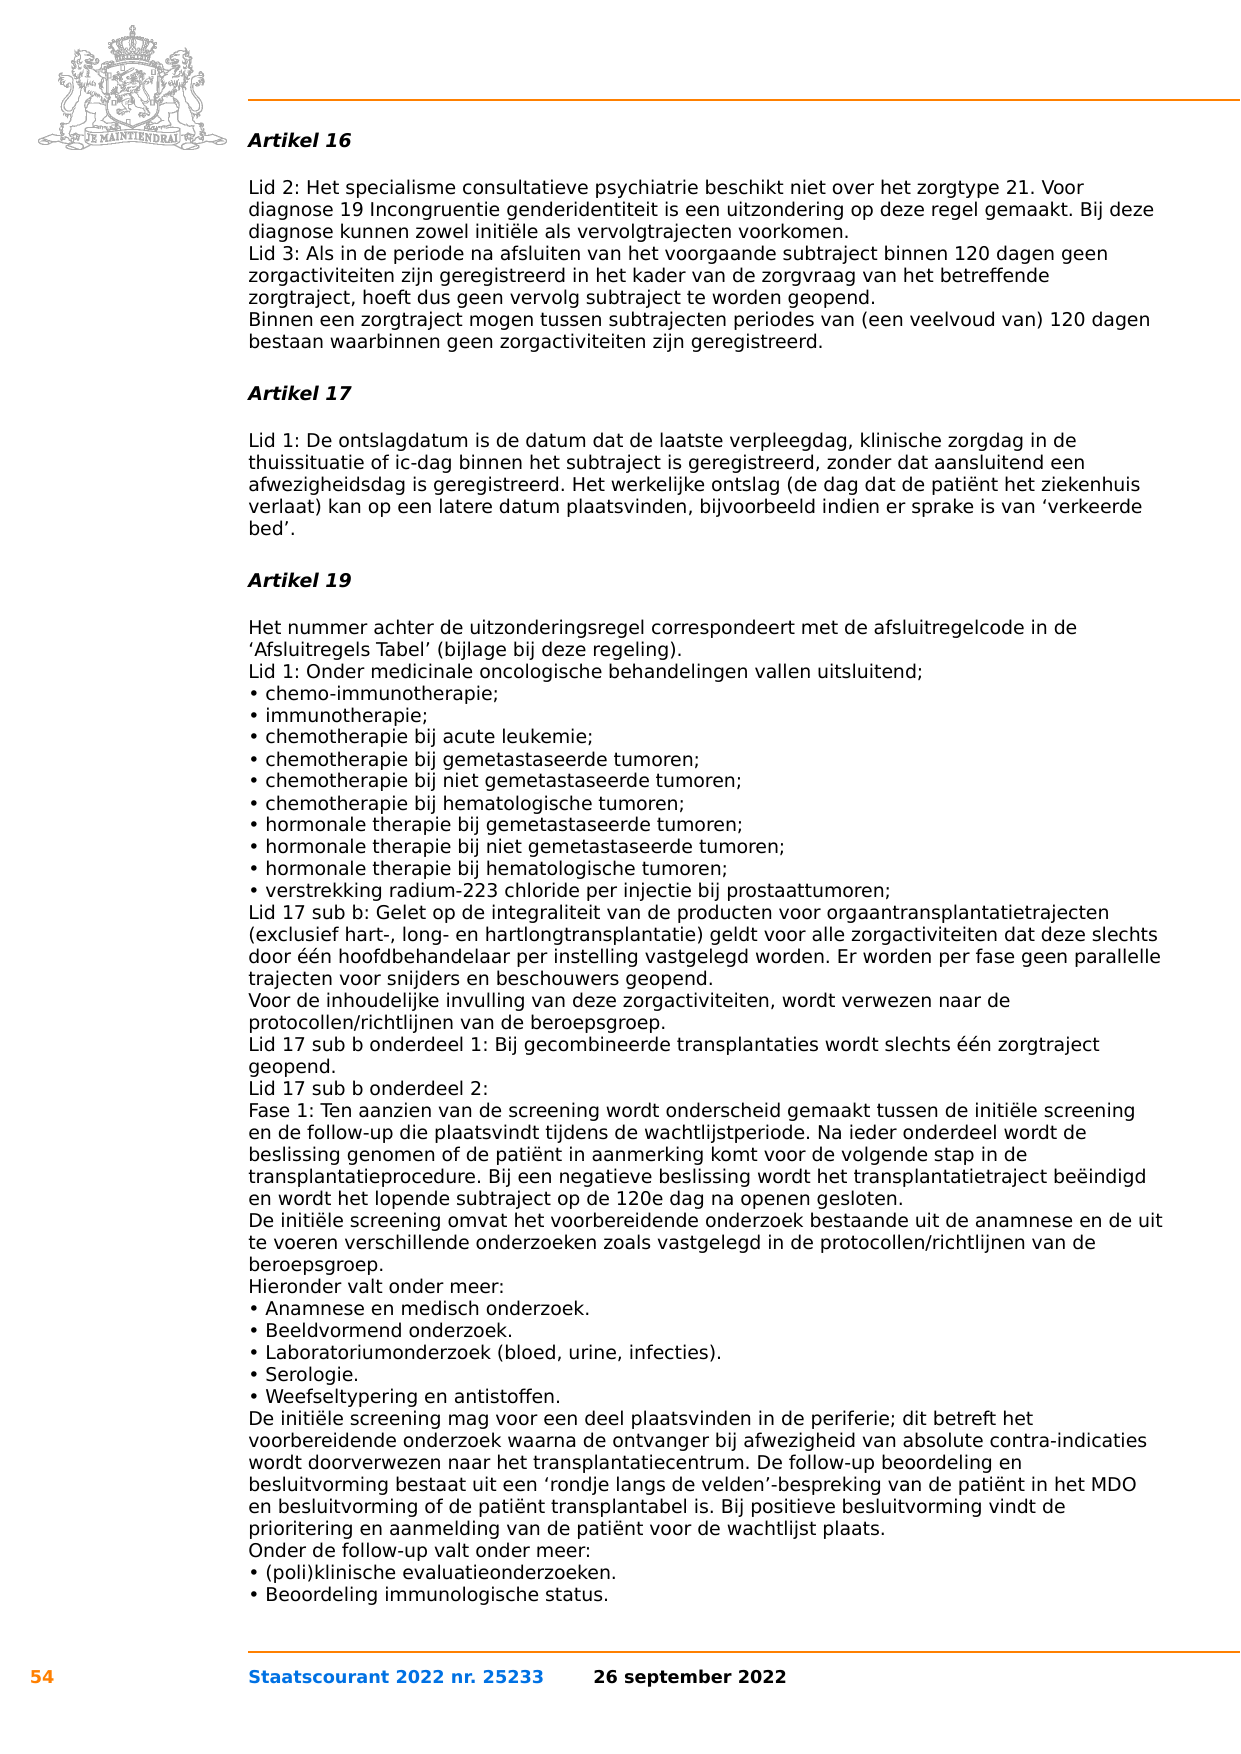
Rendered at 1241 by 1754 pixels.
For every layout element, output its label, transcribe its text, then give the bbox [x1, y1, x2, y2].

text • Beoordeling immunologische status. [248, 1584, 1163, 1606]
subtitle Artikel 17 [248, 383, 1163, 405]
text Lid 17 sub b: Gelet op de integraliteit van de producten voor orgaantransplantatietrajecten (exclusief hart-, long- en hartlongtransplantatie) geldt voor alle zorgactiviteiten dat deze slechts door één hoofdbehandelaar per instelling vastgelegd worden. Er worden per fase geen parallelle trajecten voor snijders en beschouwers geopend. [248, 902, 1163, 990]
text • hormonale therapie bij gemetastaseerde tumoren; [248, 814, 1163, 836]
text • (poli)klinische evaluatieonderzoeken. [248, 1562, 1163, 1584]
text Lid 17 sub b onderdeel 2: [248, 1078, 1163, 1100]
text • chemotherapie bij acute leukemie; [248, 726, 1163, 748]
subtitle Artikel 19 [248, 569, 1163, 592]
subtitle Artikel 16 [248, 130, 1163, 152]
text • Serologie. [248, 1364, 1163, 1386]
text • chemo-immunotherapie; [248, 682, 1163, 704]
text • chemotherapie bij niet gemetastaseerde tumoren; [248, 770, 1163, 792]
text De initiële screening mag voor een deel plaatsvinden in de periferie; dit betreft het voorbereidende onderzoek waarna de ontvanger bij afwezigheid van absolute contra-indicaties wordt doorverwezen naar het transplantatiecentrum. De follow-up beoordeling en besluitvorming bestaat uit een ‘rondje langs de velden’-bespreking van de patiënt in het MDO en besluitvorming of de patiënt transplantabel is. Bij positieve besluitvorming vindt de prioritering en aanmelding van de patiënt voor de wachtlijst plaats. [248, 1408, 1163, 1540]
text • hormonale therapie bij niet gemetastaseerde tumoren; [248, 836, 1163, 858]
text • verstrekking radium-223 chloride per injectie bij prostaattumoren; [248, 880, 1163, 902]
text • Weefseltypering en antistoffen. [248, 1386, 1163, 1408]
text Lid 17 sub b onderdeel 1: Bij gecombineerde transplantaties wordt slechts één zorgtraject geopend. [248, 1034, 1163, 1078]
text Binnen een zorgtraject mogen tussen subtrajecten periodes van (een veelvoud van) 120 dagen bestaan waarbinnen geen zorgactiviteiten zijn geregistreerd. [248, 309, 1163, 353]
text Lid 3: Als in de periode na afsluiten van het voorgaande subtraject binnen 120 dagen geen zorgactiviteiten zijn geregistreerd in het kader van de zorgvraag van het betreffende zorgtraject, hoeft dus geen vervolg subtraject te worden geopend. [248, 243, 1163, 309]
text • Laboratoriumonderzoek (bloed, urine, infecties). [248, 1342, 1163, 1364]
text • chemotherapie bij gemetastaseerde tumoren; [248, 748, 1163, 770]
text Lid 1: De ontslagdatum is de datum dat de laatste verpleegdag, klinische zorgdag in de thuissituatie of ic-dag binnen het subtraject is geregistreerd, zonder dat aansluitend een afwezigheidsdag is geregistreerd. Het werkelijke ontslag (de dag dat de patiënt het ziekenhuis verlaat) kan op een latere datum plaatsvinden, bijvoorbeeld indien er sprake is van ‘verkeerde bed’. [248, 430, 1163, 539]
text Lid 2: Het specialisme consultatieve psychiatrie beschikt niet over het zorgtype 21. Voor diagnose 19 Incongruentie genderidentiteit is een uitzondering op deze regel gemaakt. Bij deze diagnose kunnen zowel initiële als vervolgtrajecten voorkomen. [248, 177, 1163, 243]
text De initiële screening omvat het voorbereidende onderzoek bestaande uit de anamnese en de uit te voeren verschillende onderzoeken zoals vastgelegd in de protocollen/richtlijnen van de beroepsgroep. [248, 1210, 1163, 1276]
text Voor de inhoudelijke invulling van deze zorgactiviteiten, wordt verwezen naar de protocollen/richtlijnen van de beroepsgroep. [248, 990, 1163, 1034]
text • Beeldvormend onderzoek. [248, 1320, 1163, 1342]
text Onder de follow-up valt onder meer: [248, 1540, 1163, 1562]
text • immunotherapie; [248, 704, 1163, 726]
text Het nummer achter de uitzonderingsregel correspondeert met de afsluitregelcode in de ‘Afsluitregels Tabel’ (bijlage bij deze regeling). [248, 617, 1163, 661]
picture [38, 25, 227, 150]
text • Anamnese en medisch onderzoek. [248, 1298, 1163, 1320]
text Fase 1: Ten aanzien van de screening wordt onderscheid gemaakt tussen de initiële screening en de follow-up die plaatsvindt tijdens de wachtlijstperiode. Na ieder onderdeel wordt de beslissing genomen of de patiënt in aanmerking komt voor de volgende stap in de transplantatieprocedure. Bij een negatieve beslissing wordt het transplantatietraject beëindigd en wordt het lopende subtraject op de 120e dag na openen gesloten. [248, 1100, 1163, 1210]
text Hieronder valt onder meer: [248, 1276, 1163, 1298]
text • chemotherapie bij hematologische tumoren; [248, 792, 1163, 814]
text Lid 1: Onder medicinale oncologische behandelingen vallen uitsluitend; [248, 661, 1163, 682]
text • hormonale therapie bij hematologische tumoren; [248, 858, 1163, 880]
